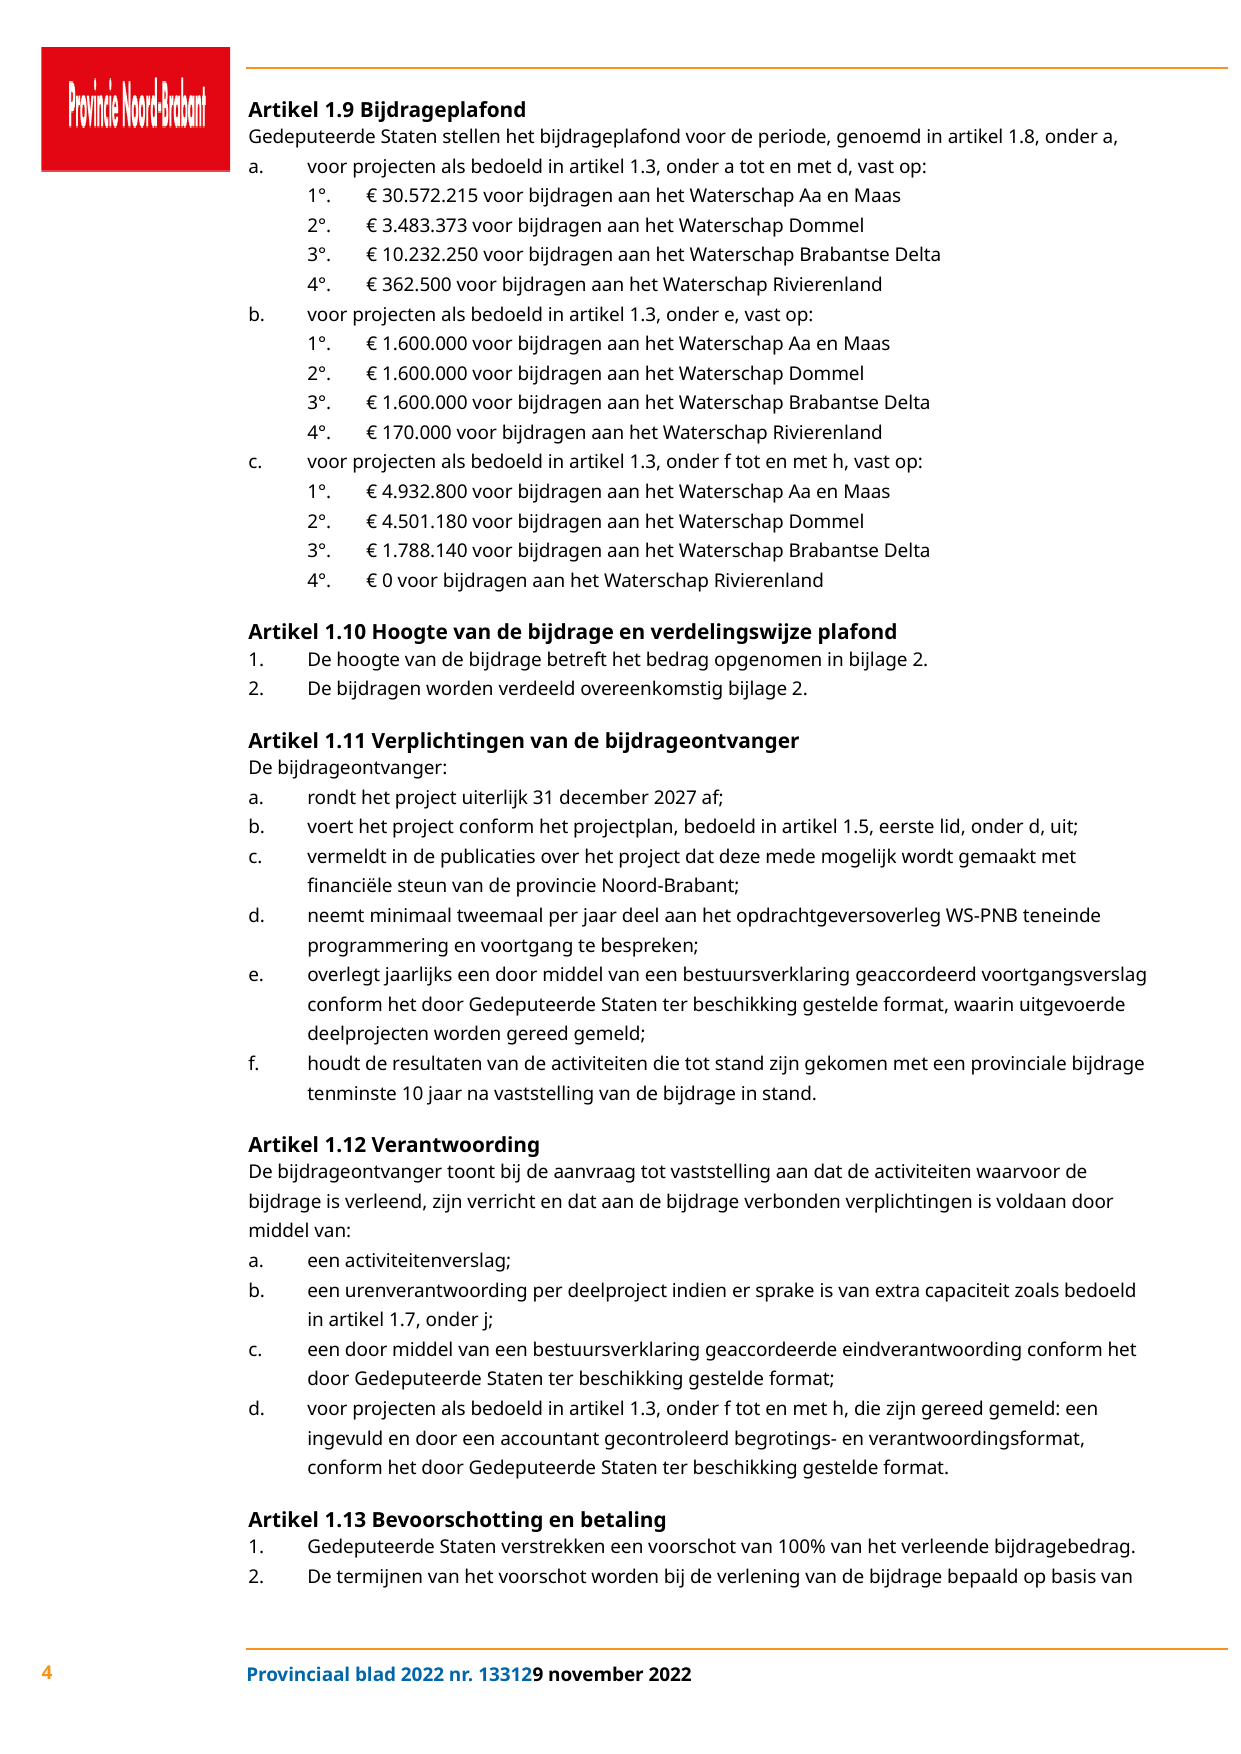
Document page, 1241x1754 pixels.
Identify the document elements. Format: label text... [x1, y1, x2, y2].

list Gedeputeerde Staten verstrekken een voorschot van 100% van het verleende bijdragebedrag. [248, 1533, 1152, 1559]
list een urenverantwoording per deelproject indien er sprake is van extra capaciteit zoals bedoeld in artikel 1.7, onder j; [248, 1277, 1152, 1332]
list voor projecten als bedoeld in artikel 1.3, onder f tot en met h, vast op: [248, 449, 1152, 474]
list € 1.788.140 voor bijdragen aan het Waterschap Brabantse Delta [307, 537, 1152, 563]
text Artikel 1.11 Verplichtingen van de bijdrageontvanger [248, 726, 1152, 754]
text De bijdrageontvanger: [248, 754, 1152, 780]
picture [41, 47, 231, 172]
list een door middel van een bestuursverklaring geaccordeerde eindverantwoording conform het door Gedeputeerde Staten ter beschikking gestelde format; [248, 1336, 1152, 1391]
text Artikel 1.9 Bijdrageplafond [248, 95, 1152, 123]
list vermeldt in de publicaties over het project dat deze mede mogelijk wordt gemaakt met financiële steun van de provincie Noord-Brabant; [248, 843, 1152, 898]
text Artikel 1.13 Bevoorschotting en betaling [248, 1505, 1152, 1533]
list voor projecten als bedoeld in artikel 1.3, onder a tot en met d, vast op: [248, 153, 1152, 178]
text Artikel 1.12 Verantwoording [248, 1130, 1152, 1158]
list € 1.600.000 voor bijdragen aan het Waterschap Brabantse Delta [307, 389, 1152, 415]
list voor projecten als bedoeld in artikel 1.3, onder e, vast op: [248, 301, 1152, 326]
list voor projecten als bedoeld in artikel 1.3, onder f tot en met h, die zijn gereed gemeld: een ingevuld en door een accountant gecontroleerd begrotings- en verantwoordingsformat, conform het door Gedeputeerde Staten ter beschikking gestelde format. [248, 1395, 1152, 1480]
list € 4.501.180 voor bijdragen aan het Waterschap Dommel [307, 508, 1152, 533]
text Gedeputeerde Staten stellen het bijdrageplafond voor de periode, genoemd in artikel 1.8, onder a, [248, 123, 1152, 149]
list € 0 voor bijdragen aan het Waterschap Rivierenland [307, 567, 1152, 593]
list De termijnen van het voorschot worden bij de verlening van de bijdrage bepaald op basis van [248, 1563, 1152, 1588]
list € 1.600.000 voor bijdragen aan het Waterschap Dommel [307, 360, 1152, 386]
list voert het project conform het projectplan, bedoeld in artikel 1.5, eerste lid, onder d, uit; [248, 813, 1152, 839]
list € 170.000 voor bijdragen aan het Waterschap Rivierenland [307, 419, 1152, 445]
list € 362.500 voor bijdragen aan het Waterschap Rivierenland [307, 271, 1152, 297]
list € 10.232.250 voor bijdragen aan het Waterschap Brabantse Delta [307, 242, 1152, 267]
text De bijdrageontvanger toont bij de aanvraag tot vaststelling aan dat de activiteiten waarvoor de bijdrage is verleend, zijn verricht en dat aan de bijdrage verbonden verplichtingen is voldaan door middel van: [248, 1158, 1152, 1243]
list € 3.483.373 voor bijdragen aan het Waterschap Dommel [307, 212, 1152, 238]
list De bijdragen worden verdeeld overeenkomstig bijlage 2. [248, 675, 1152, 701]
list rondt het project uiterlijk 31 december 2027 af; [248, 784, 1152, 809]
list € 4.932.800 voor bijdragen aan het Waterschap Aa en Maas [307, 478, 1152, 504]
list overlegt jaarlijks een door middel van een bestuursverklaring geaccordeerd voortgangsverslag conform het door Gedeputeerde Staten ter beschikking gestelde format, waarin uitgevoerde deelprojecten worden gereed gemeld; [248, 961, 1152, 1046]
list neemt minimaal tweemaal per jaar deel aan het opdrachtgeversoverleg WS-PNB teneinde programmering en voortgang te bespreken; [248, 902, 1152, 957]
list houdt de resultaten van de activiteiten die tot stand zijn gekomen met een provinciale bijdrage tenminste 10 jaar na vaststelling van de bijdrage in stand. [248, 1050, 1152, 1105]
list € 30.572.215 voor bijdragen aan het Waterschap Aa en Maas [307, 182, 1152, 208]
text Artikel 1.10 Hoogte van de bijdrage en verdelingswijze plafond [248, 617, 1152, 646]
list een activiteitenverslag; [248, 1247, 1152, 1273]
list € 1.600.000 voor bijdragen aan het Waterschap Aa en Maas [307, 330, 1152, 356]
list De hoogte van de bijdrage betreft het bedrag opgenomen in bijlage 2. [248, 646, 1152, 672]
